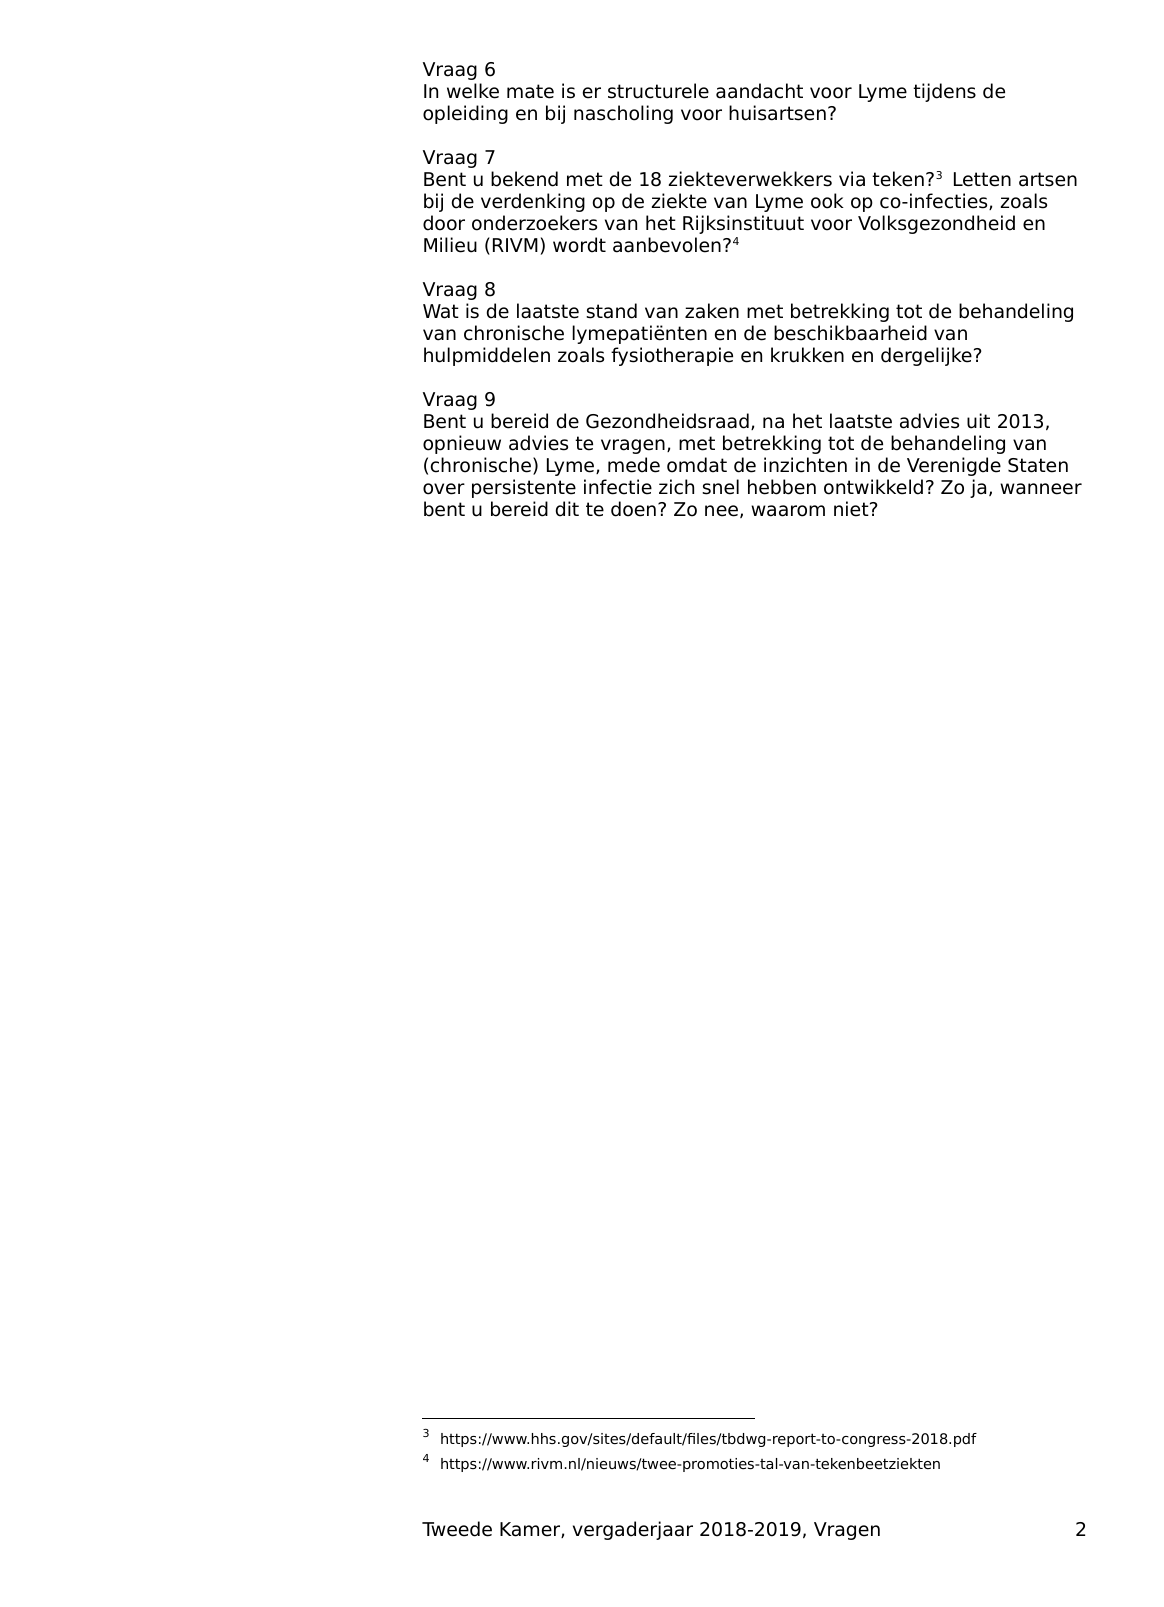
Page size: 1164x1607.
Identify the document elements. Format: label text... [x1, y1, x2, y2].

text Bent u bereid de Gezondheidsraad, na het laatste advies uit 2013, opnieuw advies te vragen, met betrekking tot de behandeling van (chronische) Lyme, mede omdat de inzichten in de Verenigde Staten over persistente infectie zich snel hebben ontwikkeld? Zo ja, wanneer bent u bereid dit te doen? Zo nee, waarom niet? [422, 411, 1087, 521]
text Vraag 8 [422, 279, 1087, 301]
text https://www.hhs.gov/sites/default/files/tbdwg-report-to-congress-2018.pdf [422, 1427, 1087, 1449]
text In welke mate is er structurele aandacht voor Lyme tijdens de opleiding en bij nascholing voor huisartsen? [422, 81, 1087, 125]
text Wat is de laatste stand van zaken met betrekking tot de behandeling van chronische lymepatiënten en de beschikbaarheid van hulpmiddelen zoals fysiotherapie en krukken en dergelijke? [422, 301, 1087, 367]
text Bent u bekend met de 18 ziekteverwekkers via teken? Letten artsen bij de verdenking op de ziekte van Lyme ook op co-infecties, zoals door onderzoekers van het Rijksinstituut voor Volksgezondheid en Milieu (RIVM) wordt aanbevolen? [422, 169, 1087, 257]
text https://www.rivm.nl/nieuws/twee-promoties-tal-van-tekenbeetziekten [422, 1452, 1087, 1474]
text Vraag 7 [422, 147, 1087, 169]
text Vraag 6 [422, 59, 1087, 81]
text Vraag 9 [422, 389, 1087, 411]
